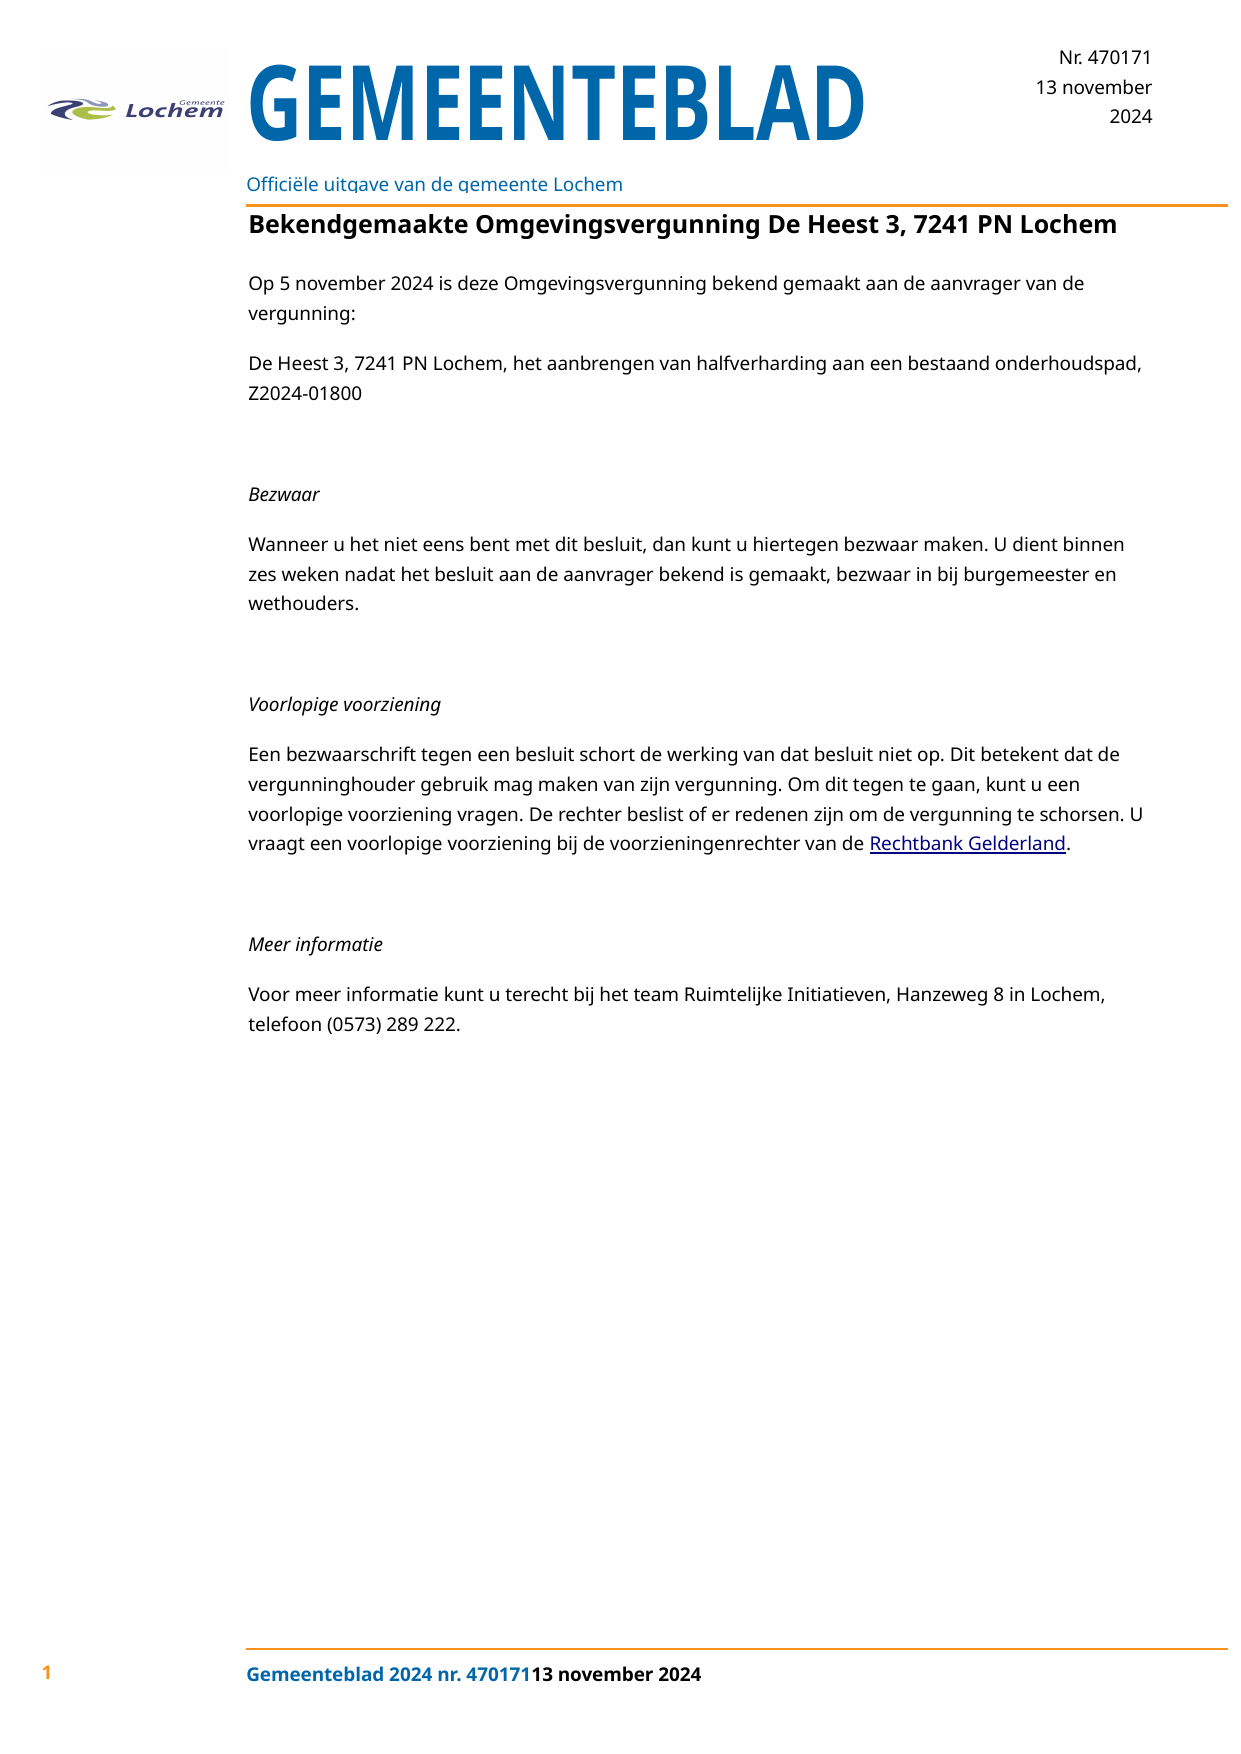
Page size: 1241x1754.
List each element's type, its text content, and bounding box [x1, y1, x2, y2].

text Een bezwaarschrift tegen een besluit schort de werking van dat besluit niet op. Dit betekent dat de vergunninghouder gebruik mag maken van zijn vergunning. Om dit tegen te gaan, kunt u een voorlopige voorziening vragen. De rechter beslist of er redenen zijn om de vergunning te schorsen. U vraagt een voorlopige voorziening bij de voorzieningenrechter van de Rechtbank Gelderland. [248, 742, 1152, 856]
text De Heest 3, 7241 PN Lochem, het aanbrengen van halfverharding aan een bestaand onderhoudspad, Z2024-01800 [248, 350, 1152, 406]
text Bezwaar [248, 481, 1152, 506]
text Bekendgemaakte Omgevingsvergunning De Heest 3, 7241 PN Lochem [248, 207, 1152, 241]
text Meer informatie [248, 931, 1152, 957]
picture [41, 47, 231, 172]
text Voor meer informatie kunt u terecht bij het team Ruimtelijke Initiatieven, Hanzeweg 8 in Lochem, telefoon (0573) 289 222. [248, 982, 1152, 1037]
text Wanneer u het niet eens bent met dit besluit, dan kunt u hiertegen bezwaar maken. U dient binnen zes weken nadat het besluit aan de aanvrager bekend is gemaakt, bezwaar in bij burgemeester en wethouders. [248, 531, 1152, 616]
text Op 5 november 2024 is deze Omgevingsvergunning bekend gemaakt aan de aanvrager van de vergunning: [248, 270, 1152, 326]
text Voorlopige voorziening [248, 691, 1152, 717]
